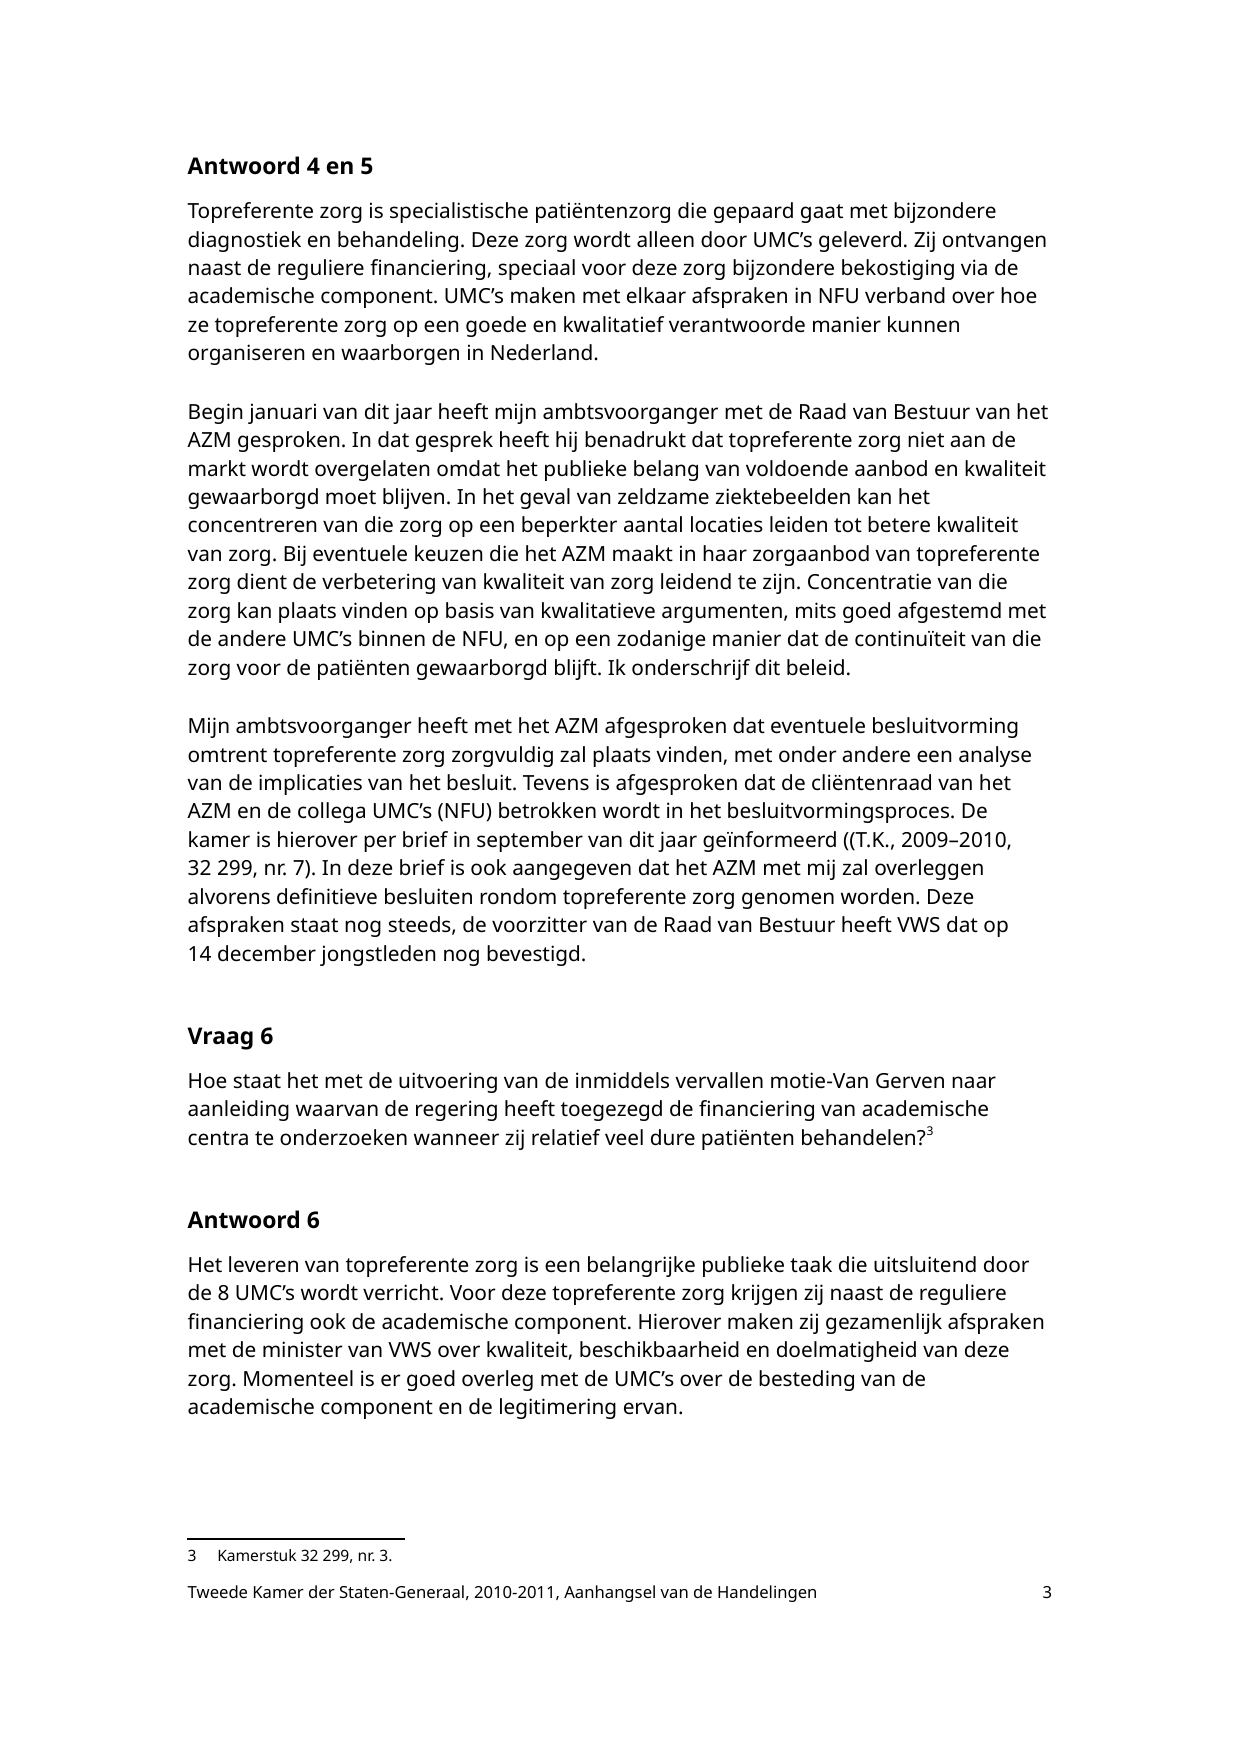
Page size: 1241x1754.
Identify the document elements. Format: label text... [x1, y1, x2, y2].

text Het leveren van topreferente zorg is een belangrijke publieke taak die uitsluitend door de 8 UMC’s wordt verricht. Voor deze topreferente zorg krijgen zij naast de reguliere financiering ook de academische component. Hierover maken zij gezamenlijk afspraken met de minister van VWS over kwaliteit, beschikbaarheid en doelmatigheid van deze zorg. Momenteel is er goed overleg met de UMC’s over de besteding van de academische component en de legitimering ervan. [187, 1250, 1053, 1421]
text Mijn ambtsvoorganger heeft met het AZM afgesproken dat eventuele besluitvorming omtrent topreferente zorg zorgvuldig zal plaats vinden, met onder andere een analyse van de implicaties van het besluit. Tevens is afgesproken dat de cliëntenraad van het AZM en de collega UMC’s (NFU) betrokken wordt in het besluitvormingsproces. De kamer is hierover per brief in september van dit jaar geïnformeerd ((T.K., 2009–2010, 32 299, nr. 7). In deze brief is ook aangegeven dat het AZM met mij zal overleggen alvorens definitieve besluiten rondom topreferente zorg genomen worden. Deze afspraken staat nog steeds, de voorzitter van de Raad van Bestuur heeft VWS dat op 14 december jongstleden nog bevestigd. [187, 711, 1053, 967]
subtitle Vraag 6 [187, 1020, 1053, 1051]
text Kamerstuk 32 299, nr. 3. [187, 1538, 1053, 1566]
text Begin januari van dit jaar heeft mijn ambtsvoorganger met de Raad van Bestuur van het AZM gesproken. In dat gesprek heeft hij benadrukt dat topreferente zorg niet aan de markt wordt overgelaten omdat het publieke belang van voldoende aanbod en kwaliteit gewaarborgd moet blijven. In het geval van zeldzame ziektebeelden kan het concentreren van die zorg op een beperkter aantal locaties leiden tot betere kwaliteit van zorg. Bij eventuele keuzen die het AZM maakt in haar zorgaanbod van topreferente zorg dient de verbetering van kwaliteit van zorg leidend te zijn. Concentratie van die zorg kan plaats vinden op basis van kwalitatieve argumenten, mits goed afgestemd met de andere UMC’s binnen de NFU, en op een zodanige manier dat de continuïteit van die zorg voor de patiënten gewaarborgd blijft. Ik onderschrijf dit beleid. [187, 397, 1053, 681]
subtitle Antwoord 6 [187, 1204, 1053, 1235]
text Topreferente zorg is specialistische patiëntenzorg die gepaard gaat met bijzondere diagnostiek en behandeling. Deze zorg wordt alleen door UMC’s geleverd. Zij ontvangen naast de reguliere financiering, speciaal voor deze zorg bijzondere bekostiging via de academische component. UMC’s maken met elkaar afspraken in NFU verband over hoe ze topreferente zorg op een goede en kwalitatief verantwoorde manier kunnen organiseren en waarborgen in Nederland. [187, 196, 1053, 367]
subtitle Antwoord 4 en 5 [187, 150, 1053, 181]
text Hoe staat het met de uitvoering van de inmiddels vervallen motie-Van Gerven naar aanleiding waarvan de regering heeft toegezegd de financiering van academische centra te onderzoeken wanneer zij relatief veel dure patiënten behandelen? [187, 1066, 1053, 1151]
